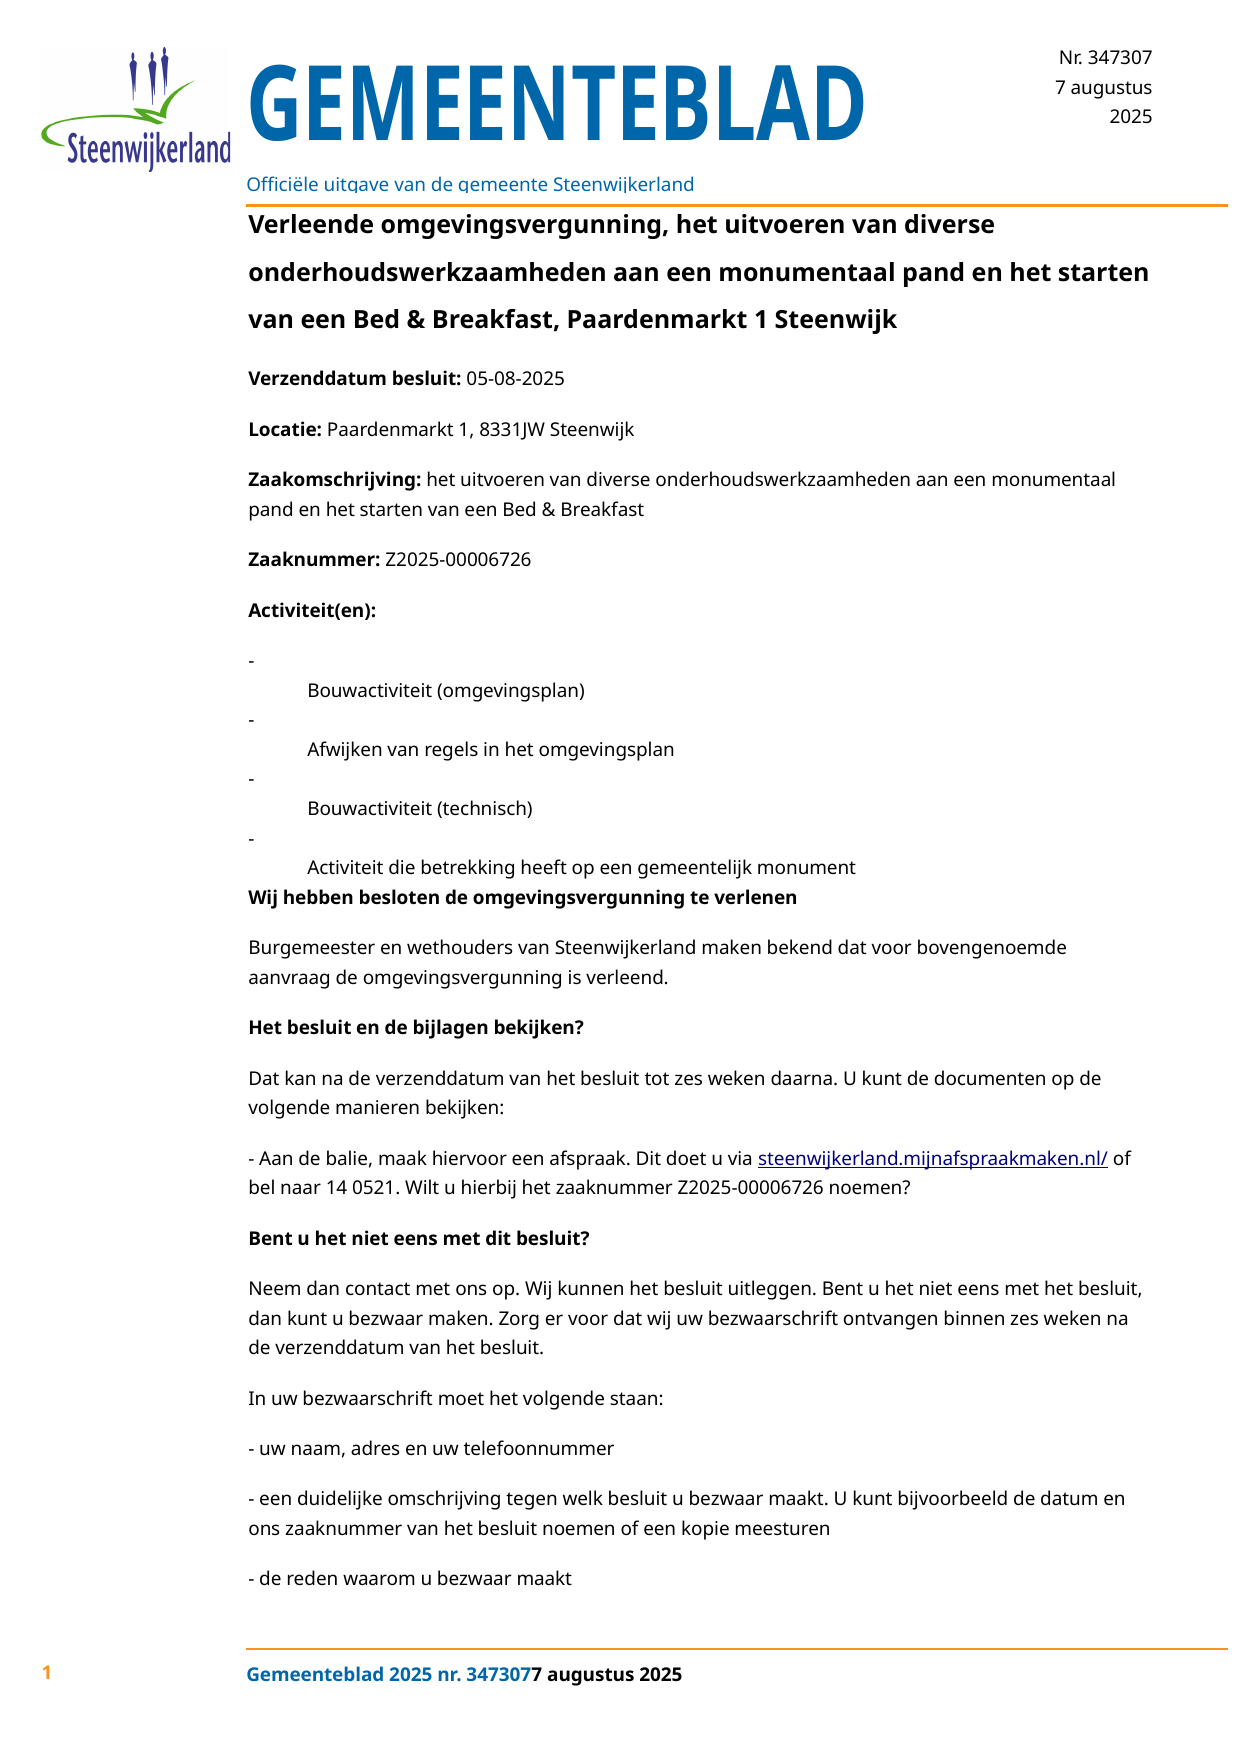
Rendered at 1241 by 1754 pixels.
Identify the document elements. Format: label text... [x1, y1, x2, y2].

text In uw bezwaarschrift moet het volgende staan: [248, 1385, 1152, 1410]
text Zaakomschrijving: het uitvoeren van diverse onderhoudswerkzaamheden aan een monumentaal pand en het starten van een Bed & Breakfast [248, 466, 1152, 522]
text Het besluit en de bijlagen bekijken? [248, 1014, 1152, 1040]
text - een duidelijke omschrijving tegen welk besluit u bezwaar maakt. U kunt bijvoorbeeld de datum en ons zaaknummer van het besluit noemen of een kopie meesturen [248, 1486, 1152, 1541]
text Wij hebben besloten de omgevingsvergunning te verlenen [248, 884, 1152, 909]
text Activiteit(en): [248, 597, 1152, 622]
text Burgemeester en wethouders van Steenwijkerland maken bekend dat voor bovengenoemde aanvraag de omgevingsvergunning is verleend. [248, 934, 1152, 989]
text - Aan de balie, maak hiervoor een afspraak. Dit doet u via steenwijkerland.mijnafspraakmaken.nl/ of bel naar 14 0521. Wilt u hierbij het zaaknummer Z2025-00006726 noemen? [248, 1145, 1152, 1200]
text Verzenddatum besluit: 05-08-2025 [248, 366, 1152, 391]
text Bent u het niet eens met dit besluit? [248, 1225, 1152, 1250]
text Verleende omgevingsvergunning, het uitvoeren van diverse onderhoudswerkzaamheden aan een monumentaal pand en het starten van een Bed & Breakfast, Paardenmarkt 1 Steenwijk [248, 207, 1152, 336]
text Neem dan contact met ons op. Wij kunnen het besluit uitleggen. Bent u het niet eens met het besluit, dan kunt u bezwaar maken. Zorg er voor dat wij uw bezwaarschrift ontvangen binnen zes weken na de verzenddatum van het besluit. [248, 1275, 1152, 1360]
text Zaaknummer: Z2025-00006726 [248, 546, 1152, 572]
text Locatie: Paardenmarkt 1, 8331JW Steenwijk [248, 416, 1152, 442]
list Bouwactiviteit (technisch) [248, 795, 1152, 821]
text - uw naam, adres en uw telefoonnummer [248, 1435, 1152, 1461]
text Dat kan na de verzenddatum van het besluit tot zes weken daarna. U kunt de documenten op de volgende manieren bekijken: [248, 1065, 1152, 1120]
picture [41, 47, 231, 172]
text - de reden waarom u bezwaar maakt [248, 1566, 1152, 1591]
list Bouwactiviteit (omgevingsplan) [248, 677, 1152, 702]
list Afwijken van regels in het omgevingsplan [248, 736, 1152, 762]
list Activiteit die betrekking heeft op een gemeentelijk monument [248, 854, 1152, 880]
